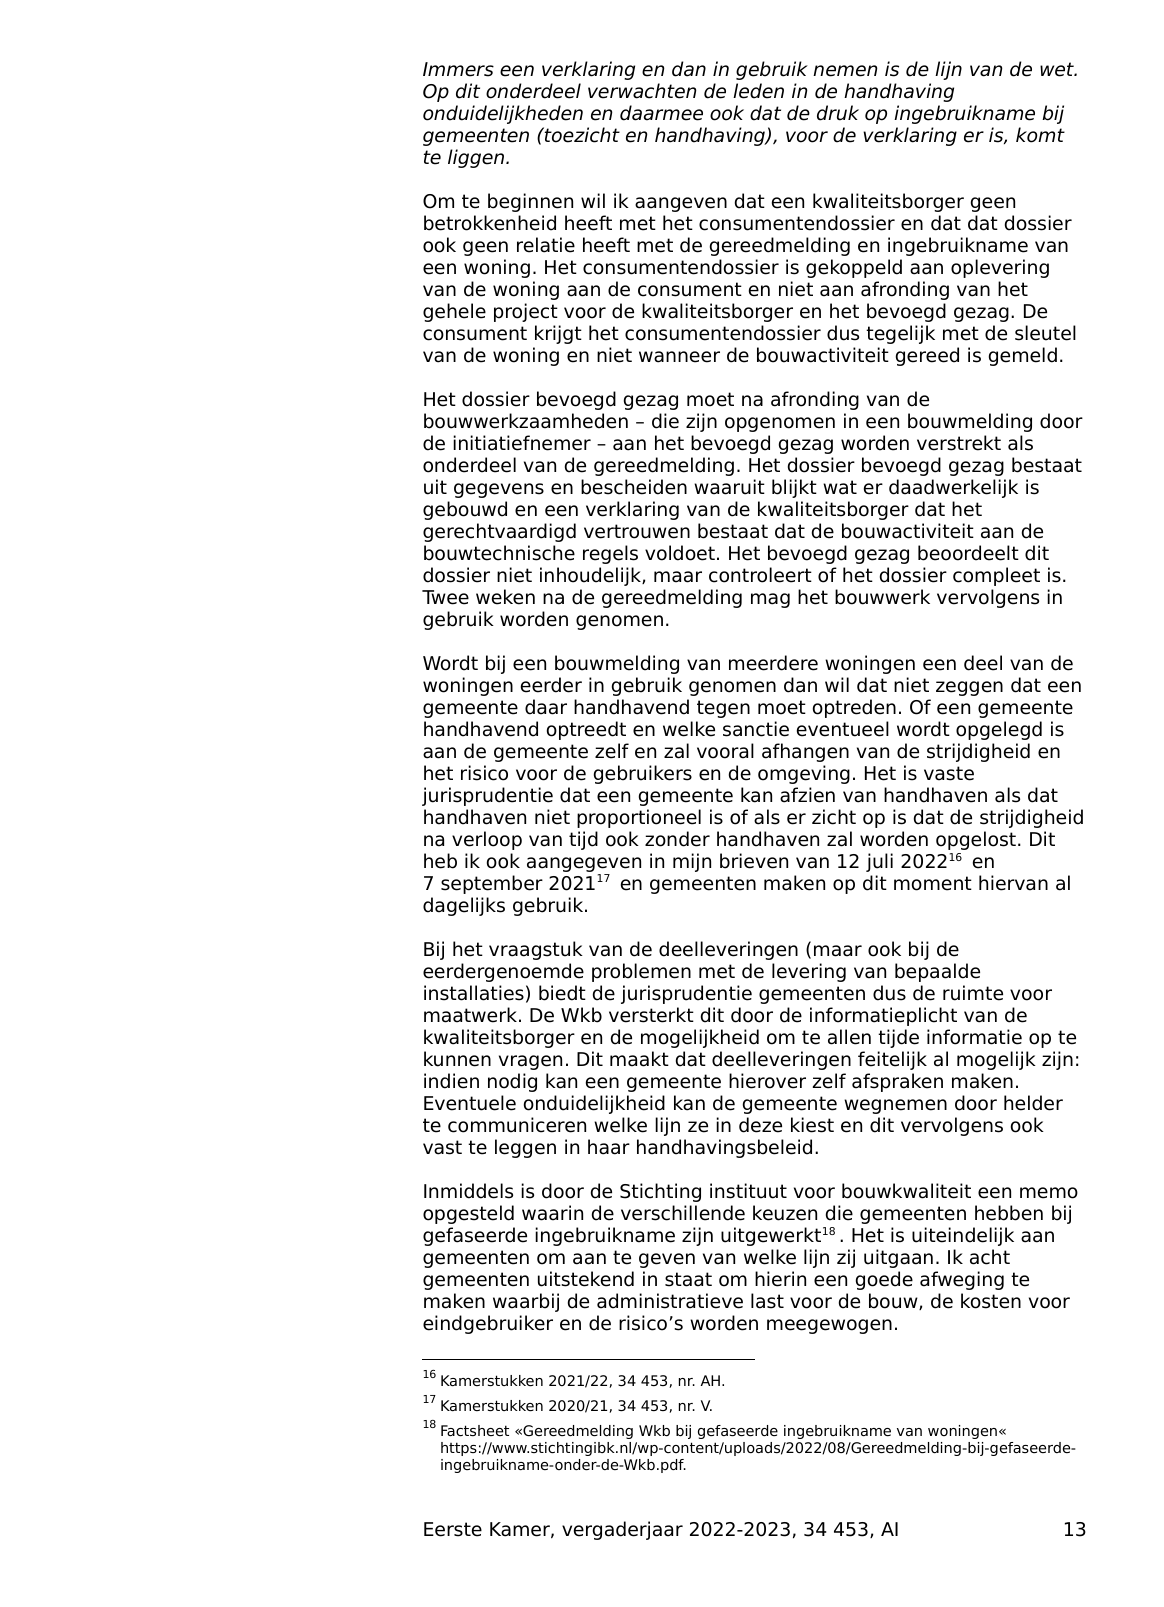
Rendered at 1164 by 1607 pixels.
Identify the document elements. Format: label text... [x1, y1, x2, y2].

text Om te beginnen wil ik aangeven dat een kwaliteitsborger geen betrokkenheid heeft met het consumentendossier en dat dat dossier ook geen relatie heeft met de gereedmelding en ingebruikname van een woning. Het consumentendossier is gekoppeld aan oplevering van de woning aan de consument en niet aan afronding van het gehele project voor de kwaliteitsborger en het bevoegd gezag. De consument krijgt het consumentendossier dus tegelijk met de sleutel van de woning en niet wanneer de bouwactiviteit gereed is gemeld. [422, 191, 1087, 367]
text Wordt bij een bouwmelding van meerdere woningen een deel van de woningen eerder in gebruik genomen dan wil dat niet zeggen dat een gemeente daar handhavend tegen moet optreden. Of een gemeente handhavend optreedt en welke sanctie eventueel wordt opgelegd is aan de gemeente zelf en zal vooral afhangen van de strijdigheid en het risico voor de gebruikers en de omgeving. Het is vaste jurisprudentie dat een gemeente kan afzien van handhaven als dat handhaven niet proportioneel is of als er zicht op is dat de strijdigheid na verloop van tijd ook zonder handhaven zal worden opgelost. Dit heb ik ook aangegeven in mijn brieven van 12 juli 2022 en 7 september 2021 en gemeenten maken op dit moment hiervan al dagelijks gebruik. [422, 653, 1087, 917]
text Bij het vraagstuk van de deelleveringen (maar ook bij de eerdergenoemde problemen met de levering van bepaalde installaties) biedt de jurisprudentie gemeenten dus de ruimte voor maatwerk. De Wkb versterkt dit door de informatieplicht van de kwaliteitsborger en de mogelijkheid om te allen tijde informatie op te kunnen vragen. Dit maakt dat deelleveringen feitelijk al mogelijk zijn: indien nodig kan een gemeente hierover zelf afspraken maken. Eventuele onduidelijkheid kan de gemeente wegnemen door helder te communiceren welke lijn ze in deze kiest en dit vervolgens ook vast te leggen in haar handhavingsbeleid. [422, 939, 1087, 1159]
text Kamerstukken 2021/22, 34 453, nr. AH. [422, 1368, 1087, 1391]
text Immers een verklaring en dan in gebruik nemen is de lijn van de wet. Op dit onderdeel verwachten de leden in de handhaving onduidelijkheden en daarmee ook dat de druk op ingebruikname bij gemeenten (toezicht en handhaving), voor de verklaring er is, komt te liggen. [422, 59, 1087, 169]
text Inmiddels is door de Stichting instituut voor bouwkwaliteit een memo opgesteld waarin de verschillende keuzen die gemeenten hebben bij gefaseerde ingebruikname zijn uitgewerkt. Het is uiteindelijk aan gemeenten om aan te geven van welke lijn zij uitgaan. Ik acht gemeenten uitstekend in staat om hierin een goede afweging te maken waarbij de administratieve last voor de bouw, de kosten voor eindgebruiker en de risico’s worden meegewogen. [422, 1181, 1087, 1335]
text Het dossier bevoegd gezag moet na afronding van de bouwwerkzaamheden – die zijn opgenomen in een bouwmelding door de initiatiefnemer – aan het bevoegd gezag worden verstrekt als onderdeel van de gereedmelding. Het dossier bevoegd gezag bestaat uit gegevens en bescheiden waaruit blijkt wat er daadwerkelijk is gebouwd en een verklaring van de kwaliteitsborger dat het gerechtvaardigd vertrouwen bestaat dat de bouwactiviteit aan de bouwtechnische regels voldoet. Het bevoegd gezag beoordeelt dit dossier niet inhoudelijk, maar controleert of het dossier compleet is. Twee weken na de gereedmelding mag het bouwwerk vervolgens in gebruik worden genomen. [422, 389, 1087, 631]
text Factsheet «Gereedmelding Wkb bij gefaseerde ingebruikname van woningen« https://www.stichtingibk.nl/wp-content/uploads/2022/08/Gereedmelding-bij-gefaseerde-ingebruikname-onder-de-Wkb.pdf. [422, 1418, 1087, 1474]
text Kamerstukken 2020/21, 34 453, nr. V. [422, 1393, 1087, 1416]
